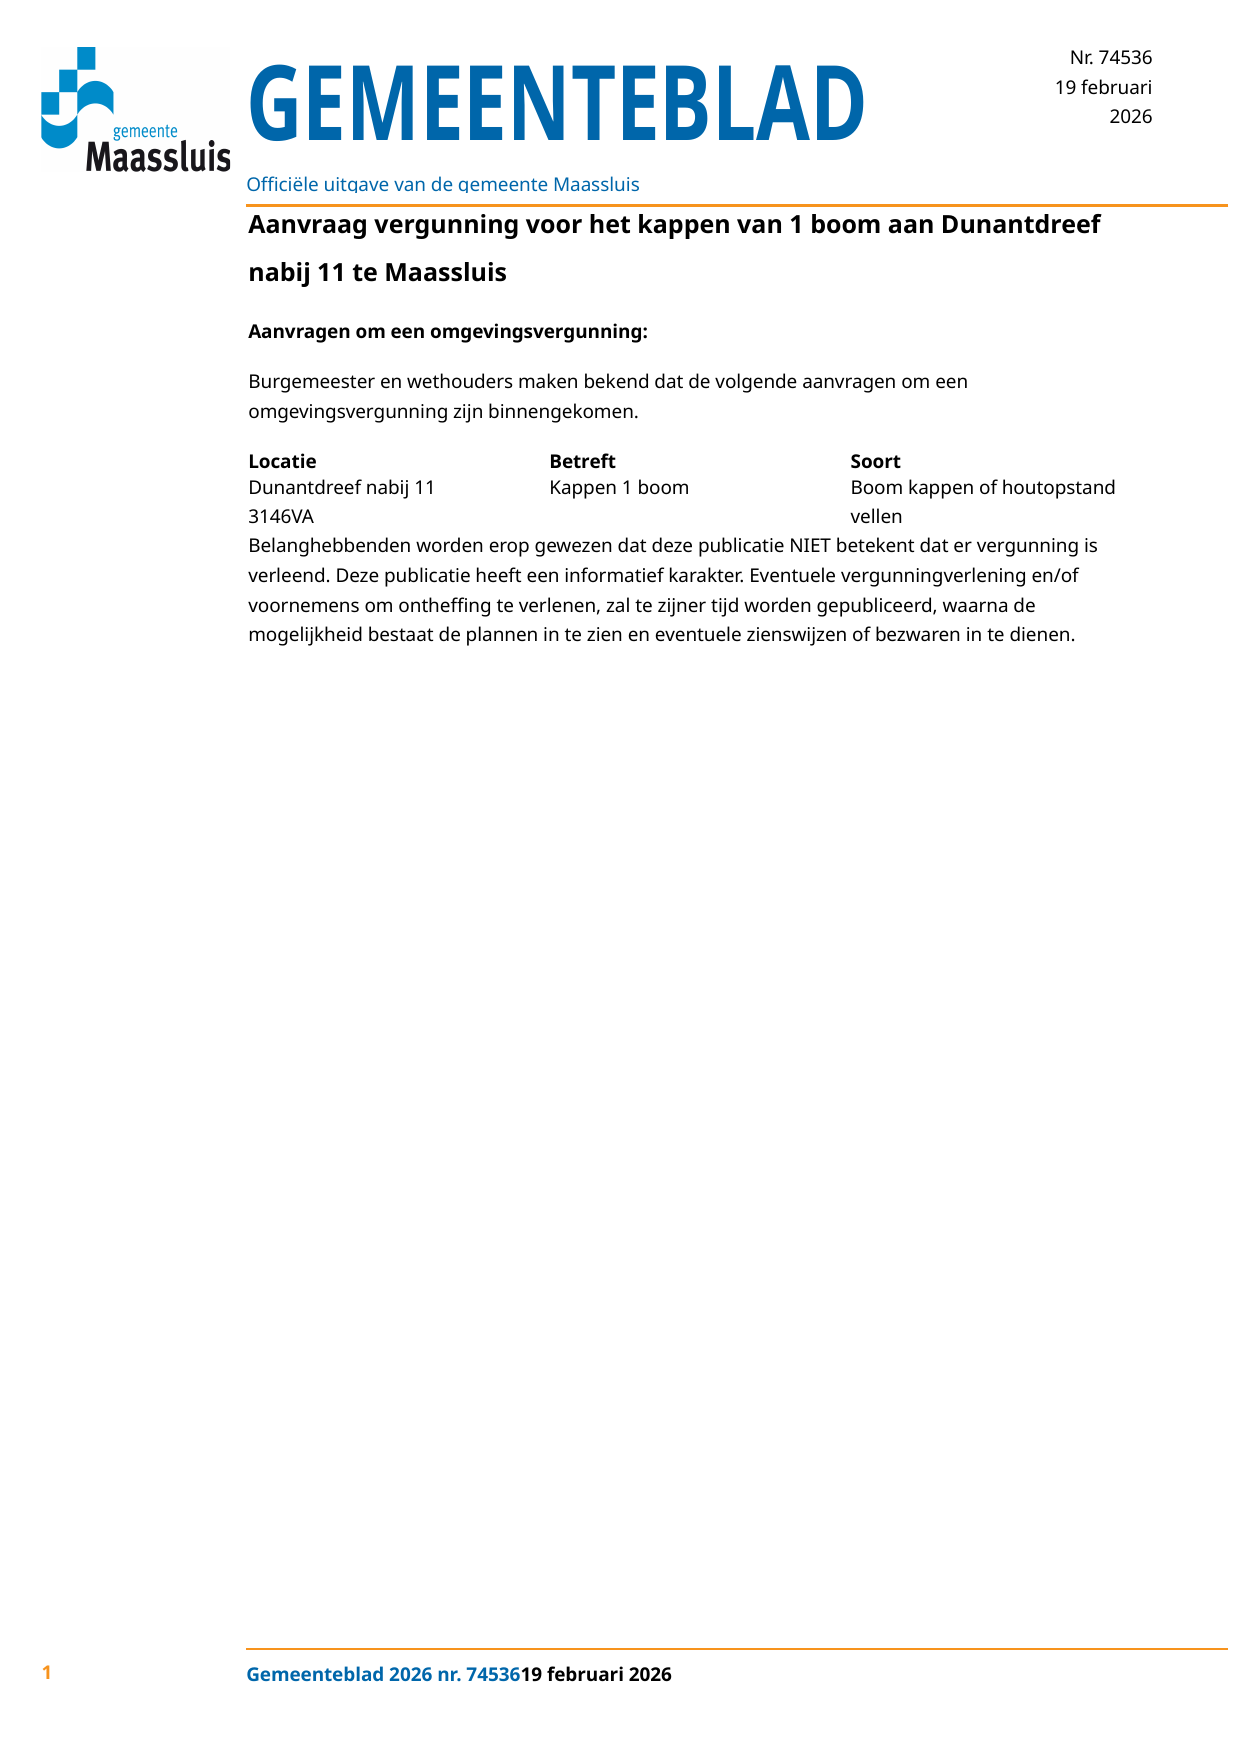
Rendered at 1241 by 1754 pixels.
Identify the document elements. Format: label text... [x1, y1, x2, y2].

picture [41, 47, 77, 92]
text Burgemeester en wethouders maken bekend dat de volgende aanvragen om een omgevingsvergunning zijn binnengekomen. [248, 368, 1152, 424]
table_cell Boom kappen of houtopstand vellen [850, 474, 1152, 529]
text Aanvragen om een omgevingsvergunning: [248, 318, 1152, 344]
table_cell Kappen 1 boom [549, 474, 850, 529]
table_header Locatie [248, 449, 549, 474]
table_header Soort [850, 449, 1152, 474]
table_header Betreft [549, 449, 850, 474]
text Aanvraag vergunning voor het kappen van 1 boom aan Dunantdreef nabij 11 te Maassluis [248, 207, 1152, 288]
picture [41, 47, 231, 172]
table_cell Dunantdreef nabij 11 3146VA [248, 474, 549, 529]
text Belanghebbenden worden erop gewezen dat deze publicatie NIET betekent dat er vergunning is verleend. Deze publicatie heeft een informatief karakter. Eventuele vergunningverlening en/of voornemens om ontheffing te verlenen, zal te zijner tijd worden gepubliceerd, waarna de mogelijkheid bestaat de plannen in te zien en eventuele zienswijzen of bezwaren in te dienen. [248, 533, 1152, 647]
